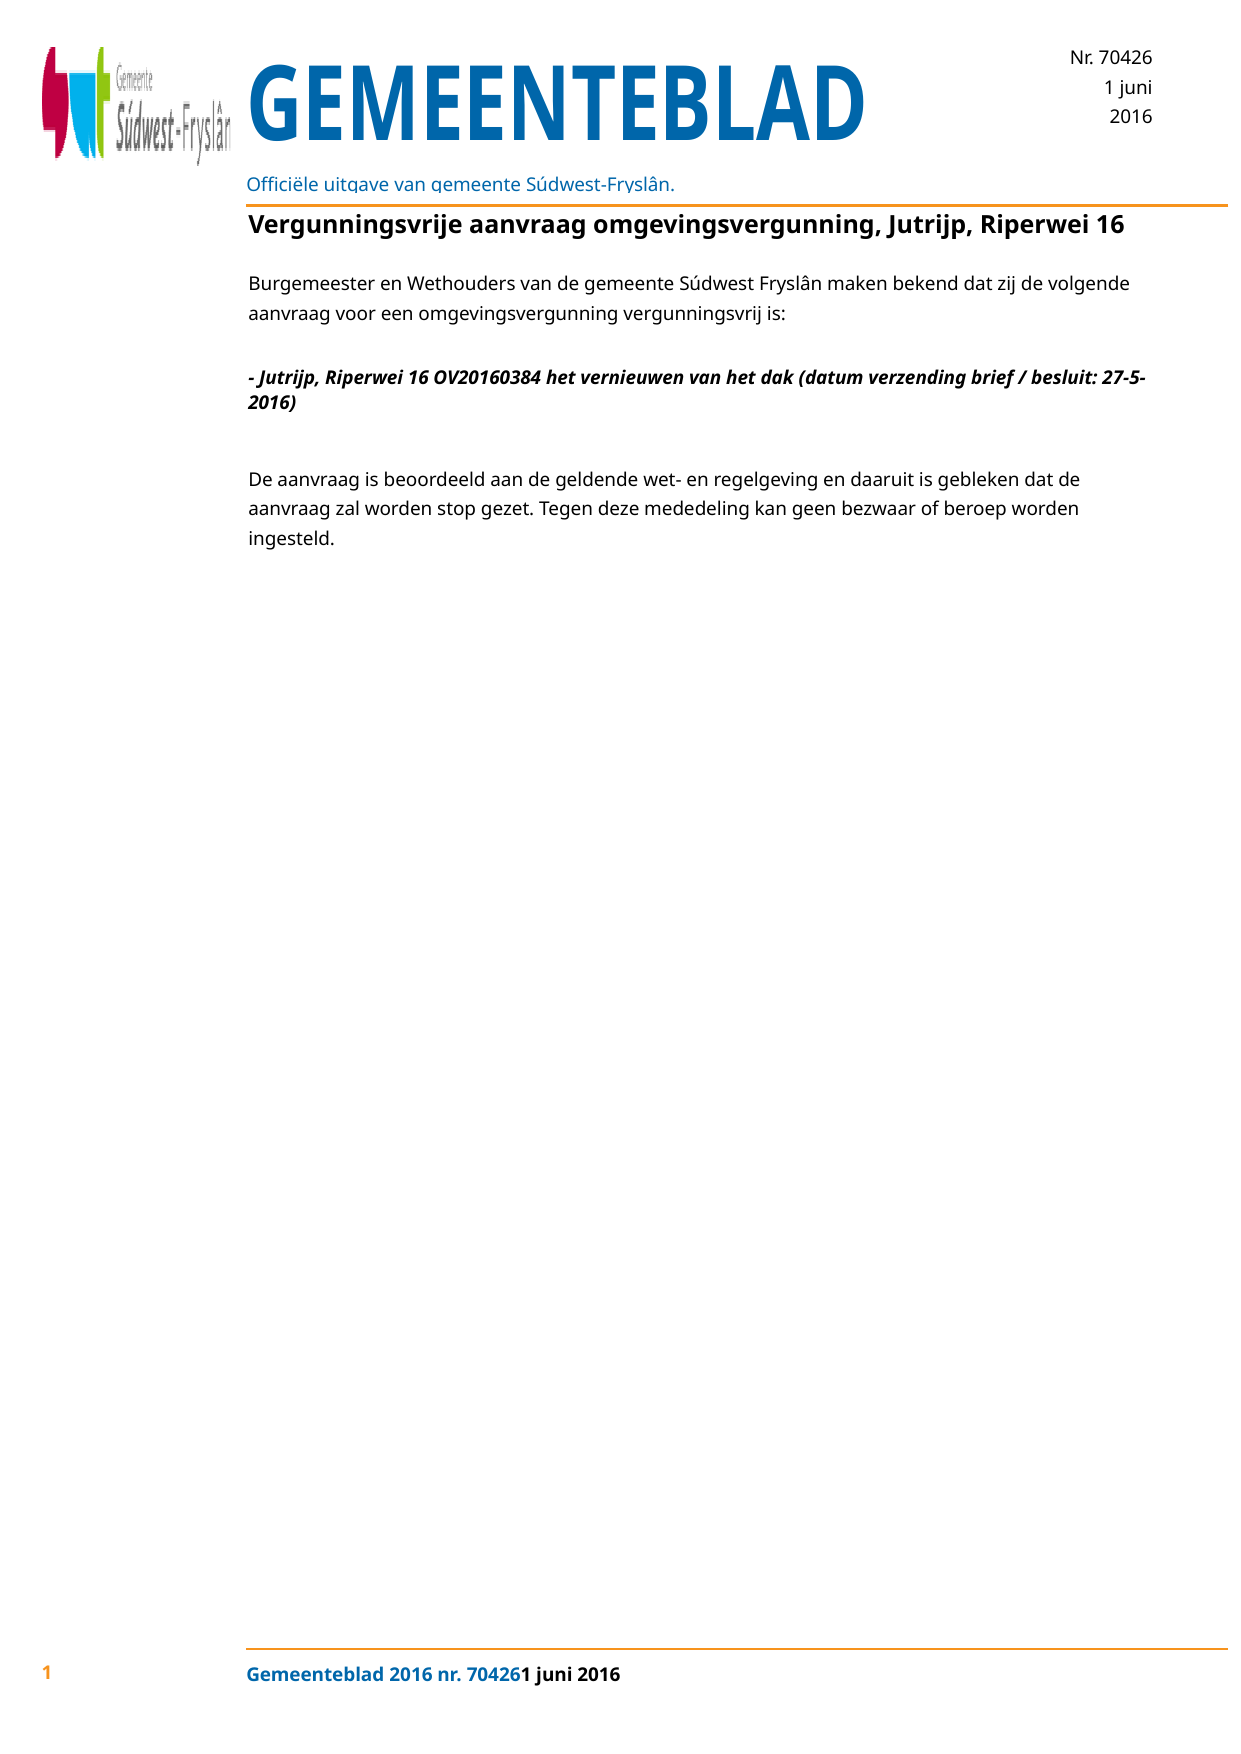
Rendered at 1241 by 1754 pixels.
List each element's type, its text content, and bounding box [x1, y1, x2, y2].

text Vergunningsvrije aanvraag omgevingsvergunning, Jutrijp, Riperwei 16 [248, 207, 1152, 241]
text De aanvraag is beoordeeld aan de geldende wet- en regelgeving en daaruit is gebleken dat de aanvraag zal worden stop gezet. Tegen deze mededeling kan geen bezwaar of beroep worden ingesteld. [248, 466, 1152, 551]
text Burgemeester en Wethouders van de gemeente Súdwest Fryslân maken bekend dat zij de volgende aanvraag voor een omgevingsvergunning vergunningsvrij is: [248, 270, 1152, 326]
picture [41, 47, 231, 172]
text - Jutrijp, Riperwei 16 OV20160384 het vernieuwen van het dak (datum verzending brief / besluit: 27-5-2016) [248, 364, 1152, 415]
